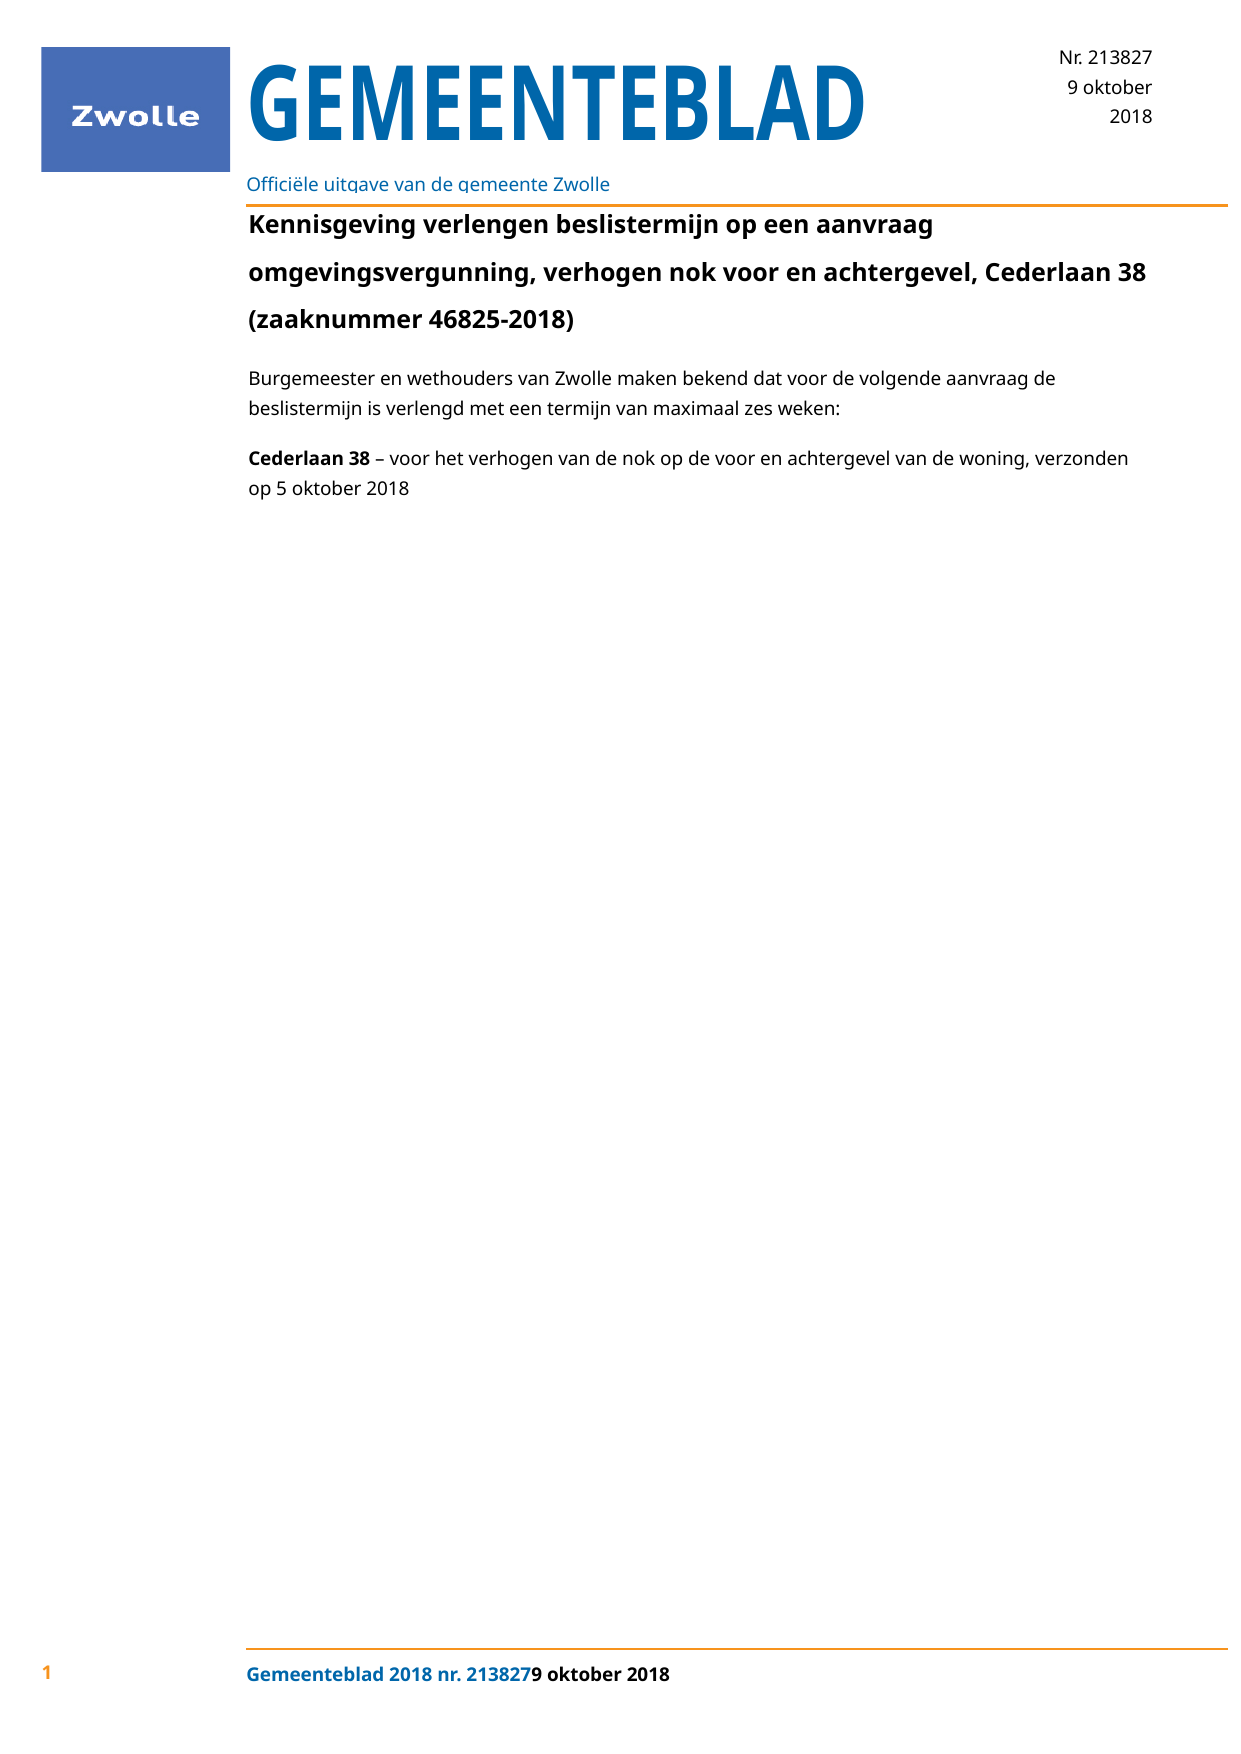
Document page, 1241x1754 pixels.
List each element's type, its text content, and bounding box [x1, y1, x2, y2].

text Burgemeester en wethouders van Zwolle maken bekend dat voor de volgende aanvraag de beslistermijn is verlengd met een termijn van maximaal zes weken: [248, 366, 1152, 421]
text Kennisgeving verlengen beslistermijn op een aanvraag omgevingsvergunning, verhogen nok voor en achtergevel, Cederlaan 38 (zaaknummer 46825-2018) [248, 207, 1152, 336]
picture [41, 47, 231, 172]
text Cederlaan 38 – voor het verhogen van de nok op de voor en achtergevel van de woning, verzonden op 5 oktober 2018 [248, 446, 1152, 501]
